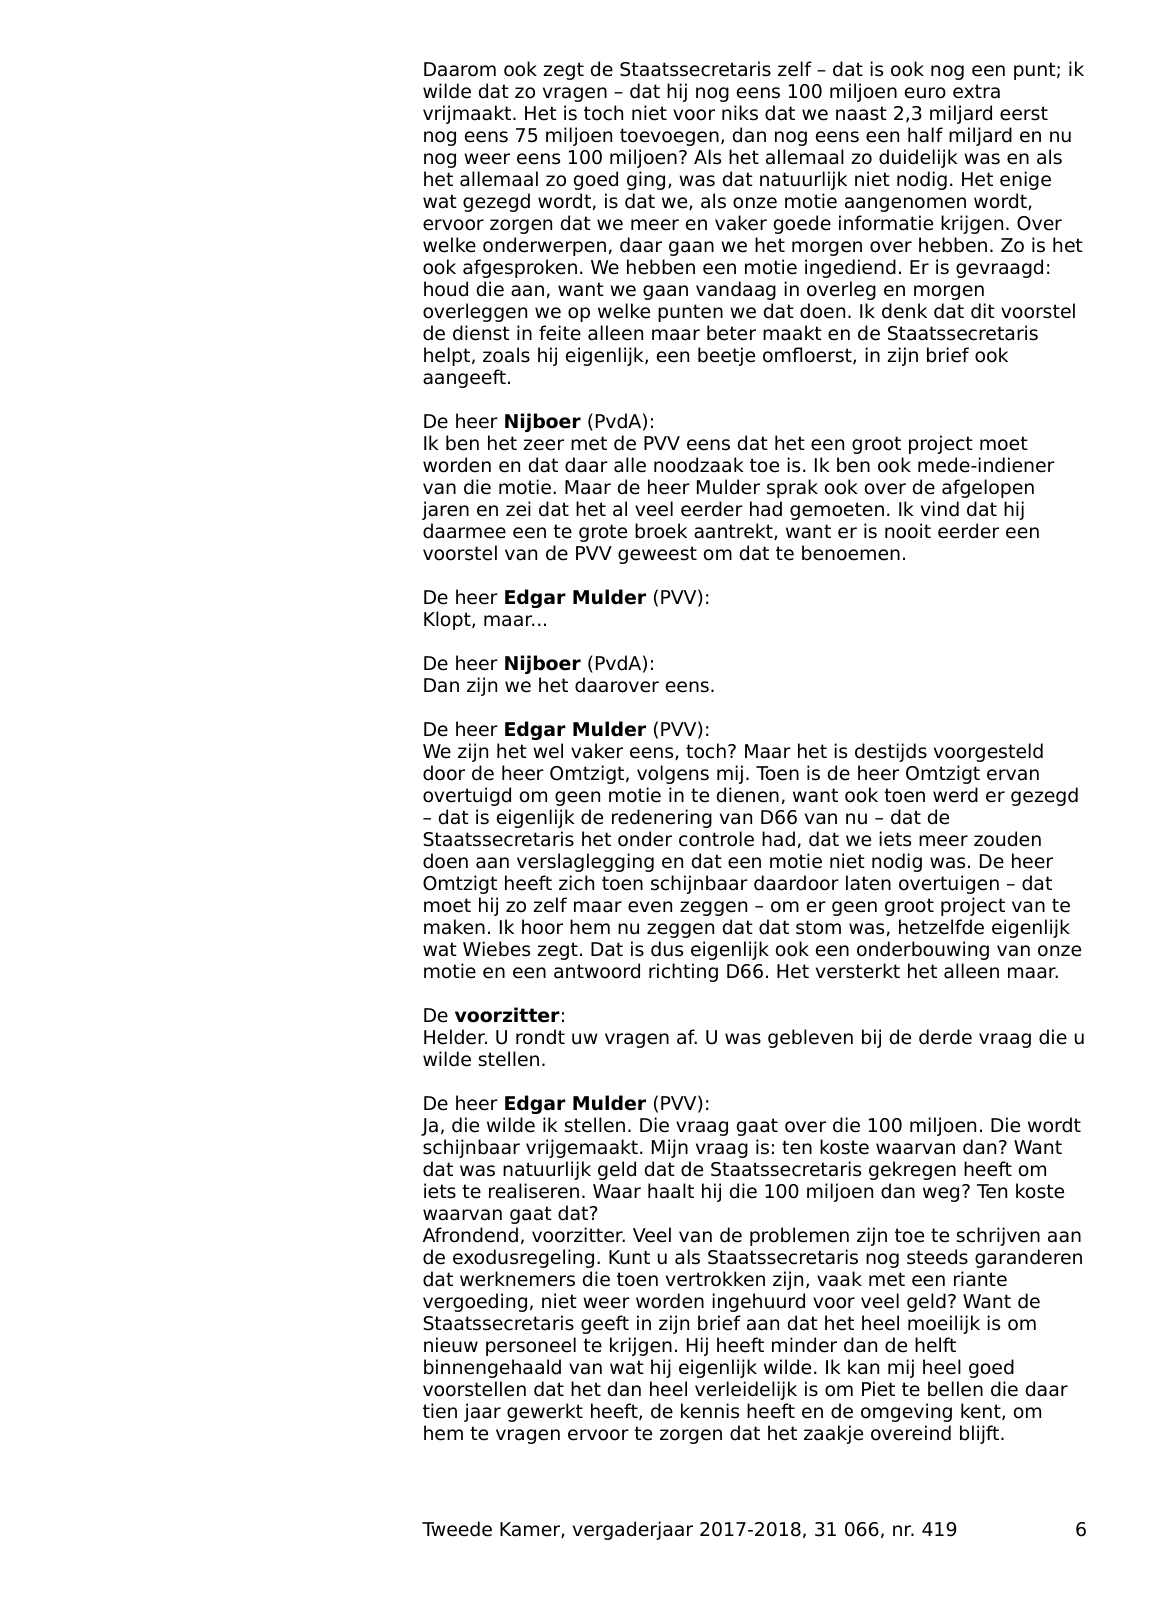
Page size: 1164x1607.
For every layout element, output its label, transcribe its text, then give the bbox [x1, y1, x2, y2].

text De voorzitter: [422, 1005, 1087, 1027]
text De heer Nijboer (PvdA): [422, 411, 1087, 433]
text De heer Nijboer (PvdA): [422, 653, 1087, 675]
text Ja, die wilde ik stellen. Die vraag gaat over die 100 miljoen. Die wordt schijnbaar vrijgemaakt. Mijn vraag is: ten koste waarvan dan? Want dat was natuurlijk geld dat de Staatssecretaris gekregen heeft om iets te realiseren. Waar haalt hij die 100 miljoen dan weg? Ten koste waarvan gaat dat? [422, 1115, 1087, 1225]
text De heer Edgar Mulder (PVV): [422, 587, 1087, 609]
text Afrondend, voorzitter. Veel van de problemen zijn toe te schrijven aan de exodusregeling. Kunt u als Staatssecretaris nog steeds garanderen dat werknemers die toen vertrokken zijn, vaak met een riante vergoeding, niet weer worden ingehuurd voor veel geld? Want de Staatssecretaris geeft in zijn brief aan dat het heel moeilijk is om nieuw personeel te krijgen. Hij heeft minder dan de helft binnengehaald van wat hij eigenlijk wilde. Ik kan mij heel goed voorstellen dat het dan heel verleidelijk is om Piet te bellen die daar tien jaar gewerkt heeft, de kennis heeft en de omgeving kent, om hem te vragen ervoor te zorgen dat het zaakje overeind blijft. [422, 1225, 1087, 1445]
text De heer Edgar Mulder (PVV): [422, 1093, 1087, 1115]
text Ik ben het zeer met de PVV eens dat het een groot project moet worden en dat daar alle noodzaak toe is. Ik ben ook mede-indiener van die motie. Maar de heer Mulder sprak ook over de afgelopen jaren en zei dat het al veel eerder had gemoeten. Ik vind dat hij daarmee een te grote broek aantrekt, want er is nooit eerder een voorstel van de PVV geweest om dat te benoemen. [422, 433, 1087, 565]
text Klopt, maar... [422, 609, 1087, 631]
text Daarom ook zegt de Staatssecretaris zelf – dat is ook nog een punt; ik wilde dat zo vragen – dat hij nog eens 100 miljoen euro extra vrijmaakt. Het is toch niet voor niks dat we naast 2,3 miljard eerst nog eens 75 miljoen toevoegen, dan nog eens een half miljard en nu nog weer eens 100 miljoen? Als het allemaal zo duidelijk was en als het allemaal zo goed ging, was dat natuurlijk niet nodig. Het enige wat gezegd wordt, is dat we, als onze motie aangenomen wordt, ervoor zorgen dat we meer en vaker goede informatie krijgen. Over welke onderwerpen, daar gaan we het morgen over hebben. Zo is het ook afgesproken. We hebben een motie ingediend. Er is gevraagd: houd die aan, want we gaan vandaag in overleg en morgen overleggen we op welke punten we dat doen. Ik denk dat dit voorstel de dienst in feite alleen maar beter maakt en de Staatssecretaris helpt, zoals hij eigenlijk, een beetje omfloerst, in zijn brief ook aangeeft. [422, 59, 1087, 389]
text Helder. U rondt uw vragen af. U was gebleven bij de derde vraag die u wilde stellen. [422, 1027, 1087, 1071]
text We zijn het wel vaker eens, toch? Maar het is destijds voorgesteld door de heer Omtzigt, volgens mij. Toen is de heer Omtzigt ervan overtuigd om geen motie in te dienen, want ook toen werd er gezegd – dat is eigenlijk de redenering van D66 van nu – dat de Staatssecretaris het onder controle had, dat we iets meer zouden doen aan verslaglegging en dat een motie niet nodig was. De heer Omtzigt heeft zich toen schijnbaar daardoor laten overtuigen – dat moet hij zo zelf maar even zeggen – om er geen groot project van te maken. Ik hoor hem nu zeggen dat dat stom was, hetzelfde eigenlijk wat Wiebes zegt. Dat is dus eigenlijk ook een onderbouwing van onze motie en een antwoord richting D66. Het versterkt het alleen maar. [422, 741, 1087, 983]
text Dan zijn we het daarover eens. [422, 675, 1087, 697]
text De heer Edgar Mulder (PVV): [422, 719, 1087, 741]
